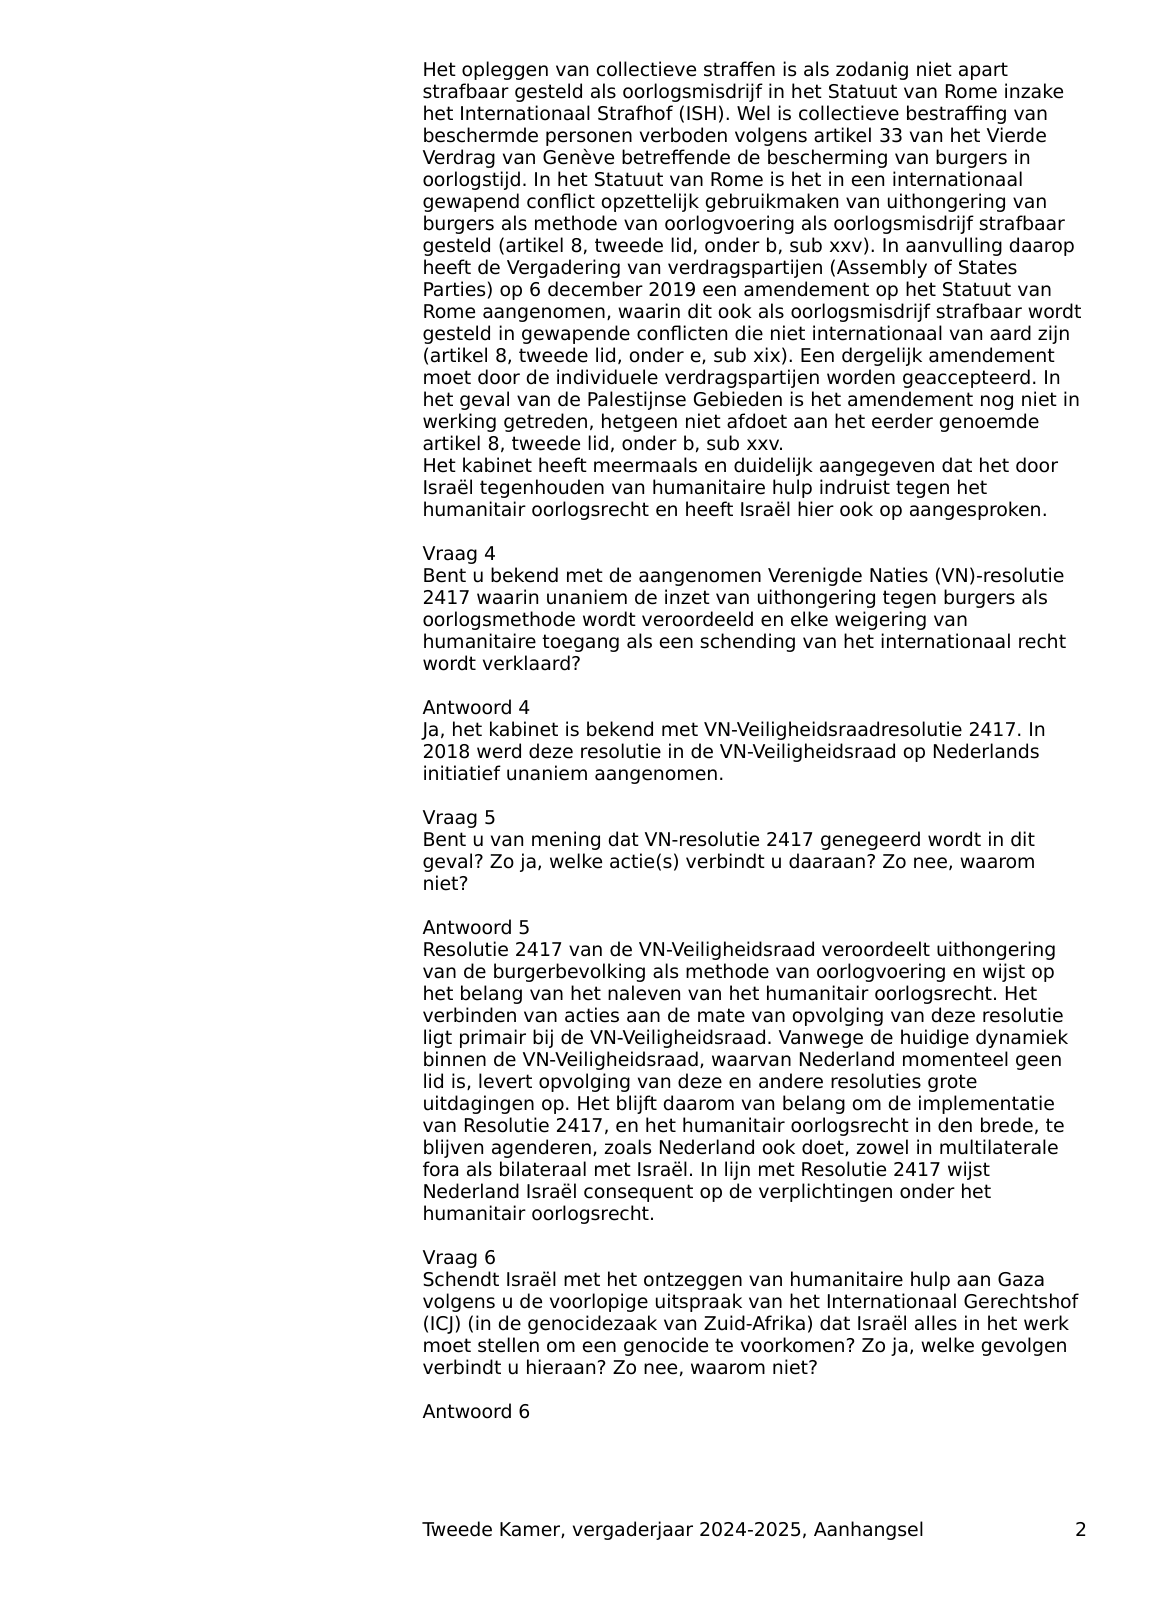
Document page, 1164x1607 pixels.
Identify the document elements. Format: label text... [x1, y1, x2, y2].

text Bent u bekend met de aangenomen Verenigde Naties (VN)-resolutie 2417 waarin unaniem de inzet van uithongering tegen burgers als oorlogsmethode wordt veroordeeld en elke weigering van humanitaire toegang als een schending van het internationaal recht wordt verklaard? [422, 565, 1087, 675]
text Antwoord 4 [422, 697, 1087, 719]
text Vraag 5 [422, 807, 1087, 829]
text Schendt Israël met het ontzeggen van humanitaire hulp aan Gaza volgens u de voorlopige uitspraak van het Internationaal Gerechtshof (ICJ) (in de genocidezaak van Zuid-Afrika) dat Israël alles in het werk moet stellen om een genocide te voorkomen? Zo ja, welke gevolgen verbindt u hieraan? Zo nee, waarom niet? [422, 1269, 1087, 1379]
text Vraag 4 [422, 543, 1087, 565]
text Antwoord 5 [422, 917, 1087, 939]
text Het opleggen van collectieve straffen is als zodanig niet apart strafbaar gesteld als oorlogsmisdrijf in het Statuut van Rome inzake het Internationaal Strafhof (ISH). Wel is collectieve bestraffing van beschermde personen verboden volgens artikel 33 van het Vierde Verdrag van Genève betreffende de bescherming van burgers in oorlogstijd. In het Statuut van Rome is het in een internationaal gewapend conflict opzettelijk gebruikmaken van uithongering van burgers als methode van oorlogvoering als oorlogsmisdrijf strafbaar gesteld (artikel 8, tweede lid, onder b, sub xxv). In aanvulling daarop heeft de Vergadering van verdragspartijen (Assembly of States Parties) op 6 december 2019 een amendement op het Statuut van Rome aangenomen, waarin dit ook als oorlogsmisdrijf strafbaar wordt gesteld in gewapende conflicten die niet internationaal van aard zijn (artikel 8, tweede lid, onder e, sub xix). Een dergelijk amendement moet door de individuele verdragspartijen worden geaccepteerd. In het geval van de Palestijnse Gebieden is het amendement nog niet in werking getreden, hetgeen niet afdoet aan het eerder genoemde artikel 8, tweede lid, onder b, sub xxv. [422, 59, 1087, 455]
text Vraag 6 [422, 1247, 1087, 1269]
text Het kabinet heeft meermaals en duidelijk aangegeven dat het door Israël tegenhouden van humanitaire hulp indruist tegen het humanitair oorlogsrecht en heeft Israël hier ook op aangesproken. [422, 455, 1087, 521]
text Ja, het kabinet is bekend met VN-Veiligheidsraadresolutie 2417. In 2018 werd deze resolutie in de VN-Veiligheidsraad op Nederlands initiatief unaniem aangenomen. [422, 719, 1087, 785]
text Antwoord 6 [422, 1401, 1087, 1423]
text Bent u van mening dat VN-resolutie 2417 genegeerd wordt in dit geval? Zo ja, welke actie(s) verbindt u daaraan? Zo nee, waarom niet? [422, 829, 1087, 895]
text Resolutie 2417 van de VN-Veiligheidsraad veroordeelt uithongering van de burgerbevolking als methode van oorlogvoering en wijst op het belang van het naleven van het humanitair oorlogsrecht. Het verbinden van acties aan de mate van opvolging van deze resolutie ligt primair bij de VN-Veiligheidsraad. Vanwege de huidige dynamiek binnen de VN-Veiligheidsraad, waarvan Nederland momenteel geen lid is, levert opvolging van deze en andere resoluties grote uitdagingen op. Het blijft daarom van belang om de implementatie van Resolutie 2417, en het humanitair oorlogsrecht in den brede, te blijven agenderen, zoals Nederland ook doet, zowel in multilaterale fora als bilateraal met Israël. In lijn met Resolutie 2417 wijst Nederland Israël consequent op de verplichtingen onder het humanitair oorlogsrecht. [422, 939, 1087, 1225]
